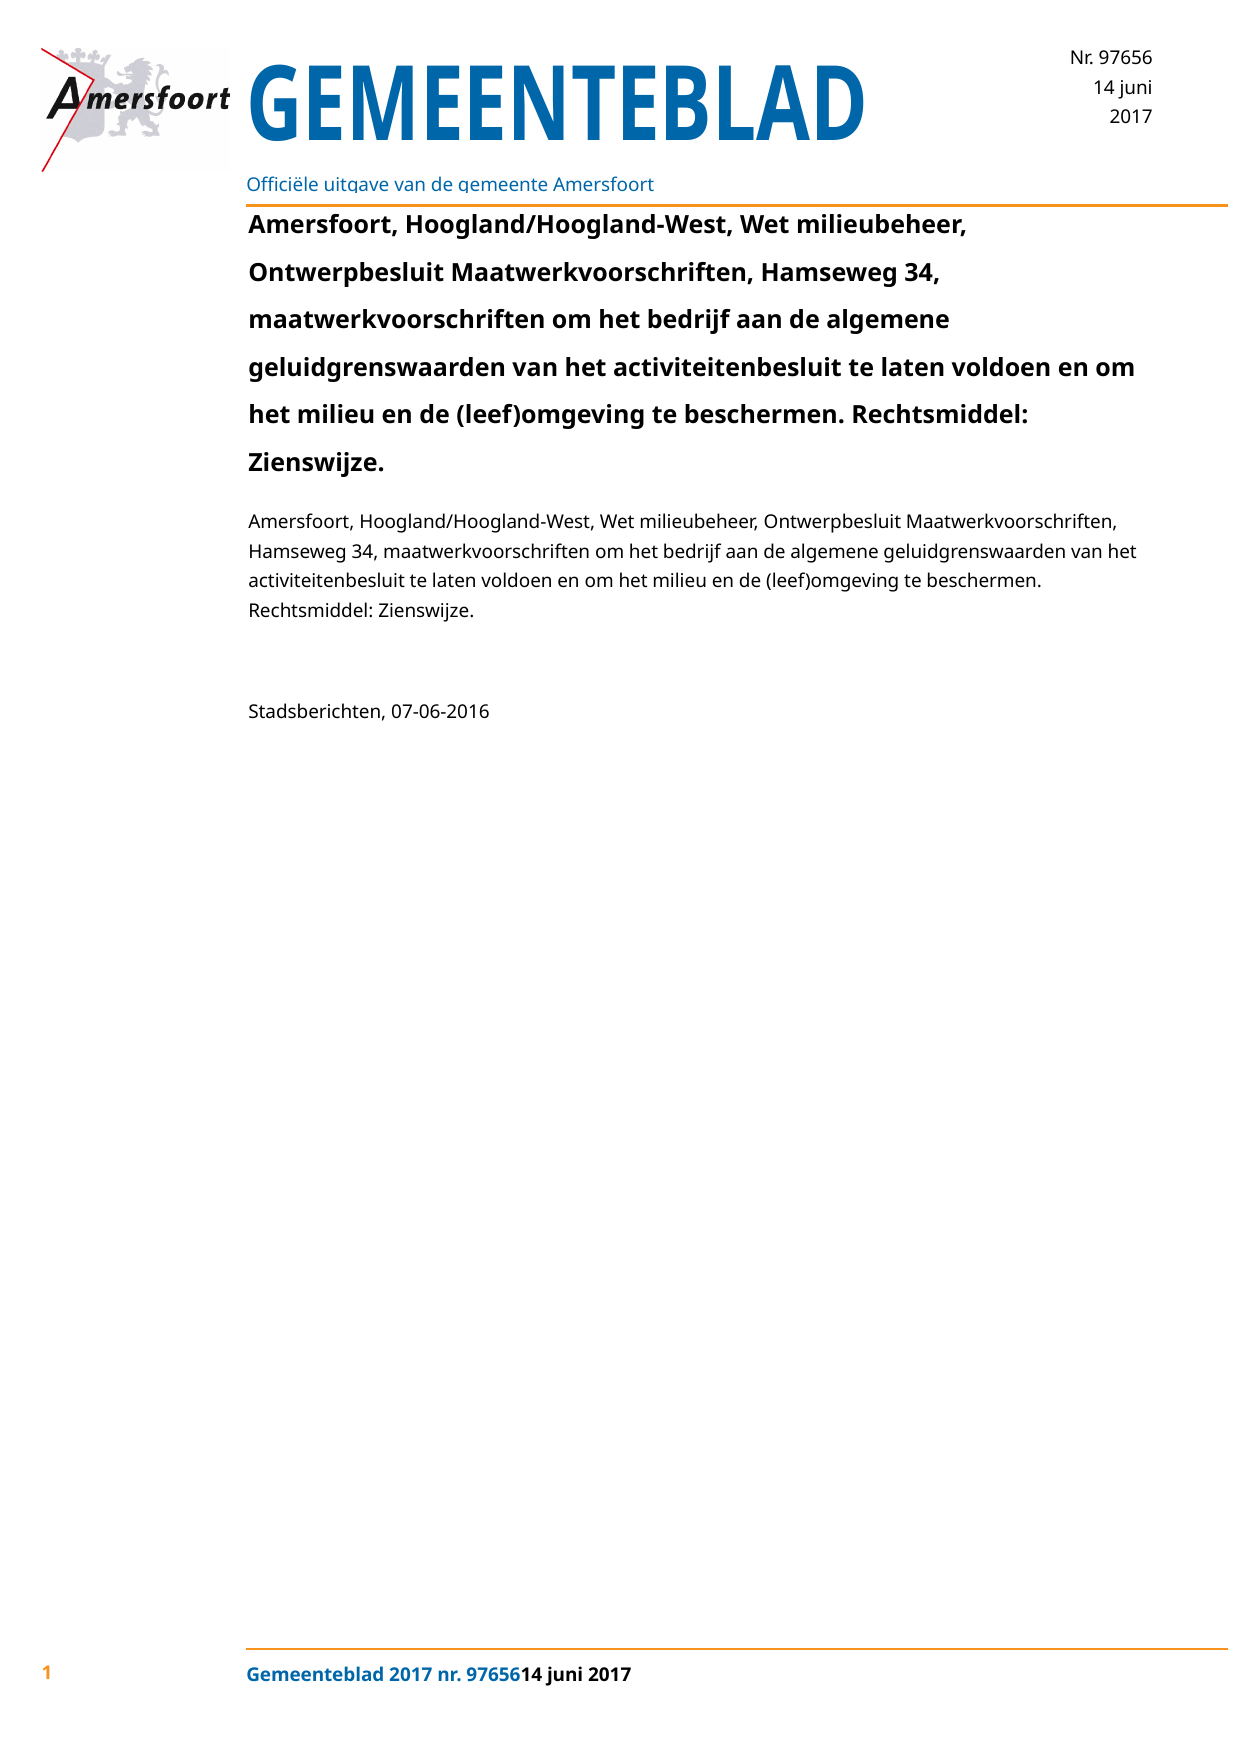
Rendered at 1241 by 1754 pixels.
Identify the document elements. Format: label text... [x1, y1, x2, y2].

picture [41, 47, 231, 172]
text Amersfoort, Hoogland/Hoogland-West, Wet milieubeheer, Ontwerpbesluit Maatwerkvoorschriften, Hamseweg 34, maatwerkvoorschriften om het bedrijf aan de algemene geluidgrenswaarden van het activiteitenbesluit te laten voldoen en om het milieu en de (leef)omgeving te beschermen. Rechtsmiddel: Zienswijze. [248, 207, 1152, 479]
text Amersfoort, Hoogland/Hoogland-West, Wet milieubeheer, Ontwerpbesluit Maatwerkvoorschriften, Hamseweg 34, maatwerkvoorschriften om het bedrijf aan de algemene geluidgrenswaarden van het activiteitenbesluit te laten voldoen en om het milieu en de (leef)omgeving te beschermen. Rechtsmiddel: Zienswijze. [248, 508, 1152, 623]
text Stadsberichten, 07-06-2016 [248, 698, 1152, 724]
